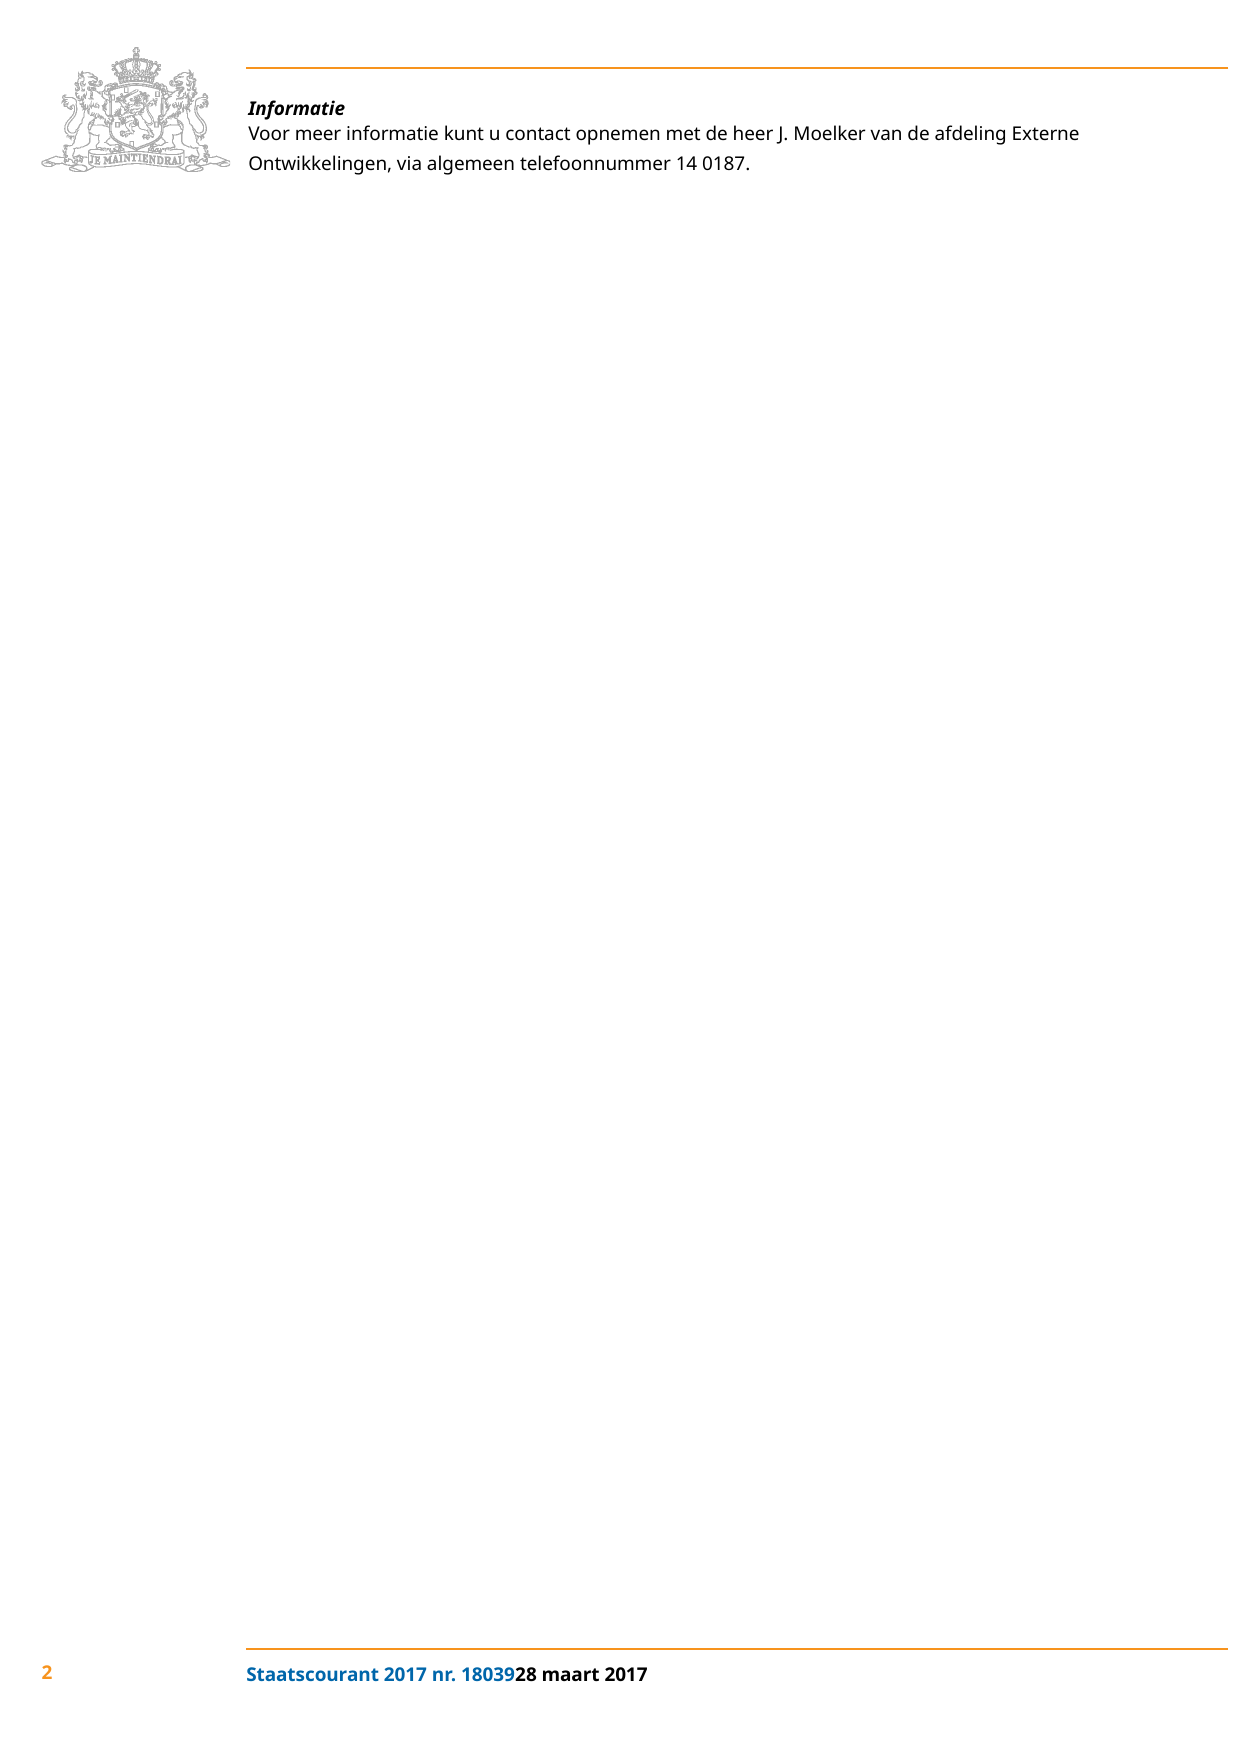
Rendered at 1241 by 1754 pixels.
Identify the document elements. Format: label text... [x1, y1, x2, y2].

text Voor meer informatie kunt u contact opnemen met de heer J. Moelker van de afdeling Externe Ontwikkelingen, via algemeen telefoonnummer 14 0187. [248, 121, 1152, 176]
text Informatie [248, 95, 1152, 121]
picture [41, 47, 231, 172]
